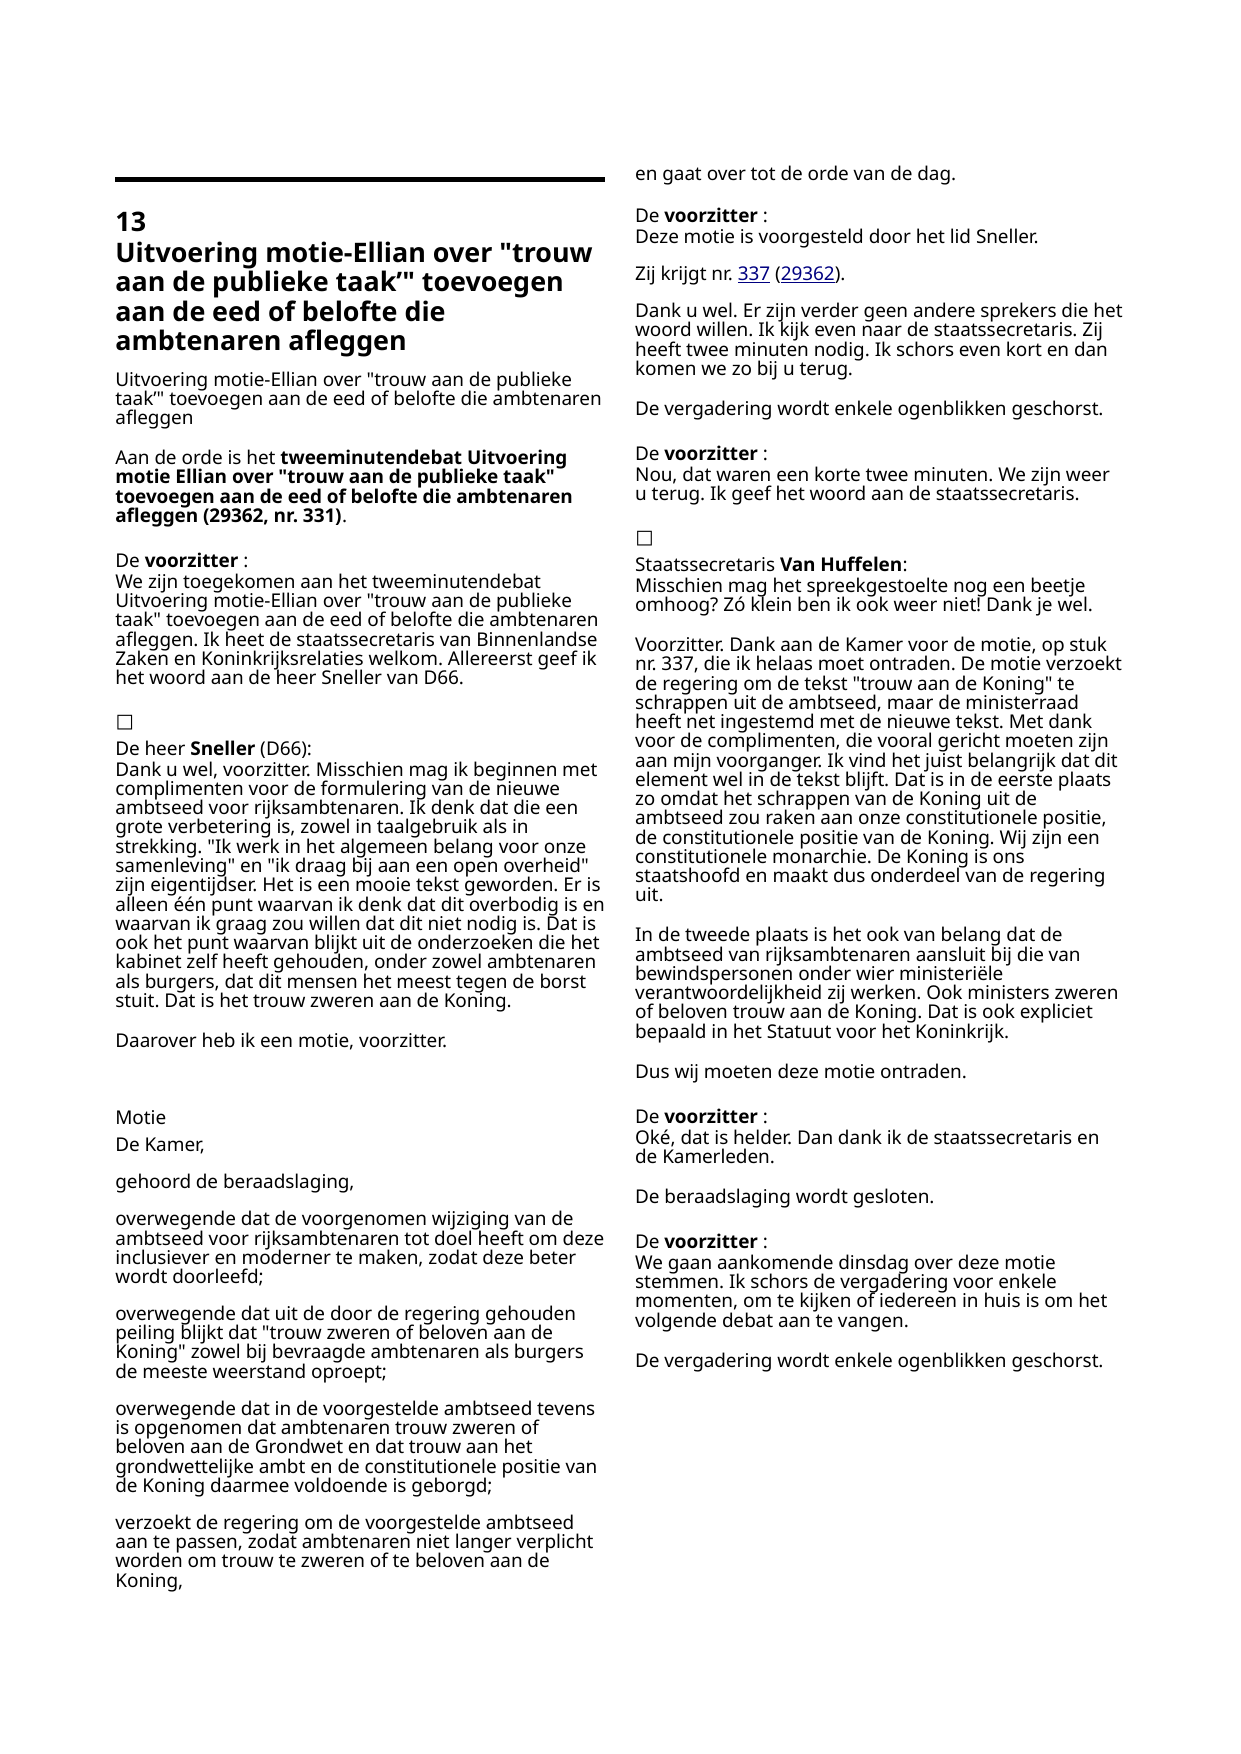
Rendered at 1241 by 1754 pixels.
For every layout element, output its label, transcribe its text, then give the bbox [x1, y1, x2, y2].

text De vergadering wordt enkele ogenblikken geschorst. [635, 1352, 1125, 1371]
text ⬜ [115, 709, 605, 735]
text De beraadslaging wordt gesloten. [635, 1188, 1125, 1207]
text In de tweede plaats is het ook van belang dat de ambtseed van rijksambtenaren aansluit bij die van bewindspersonen onder wier ministeriële verantwoordelijkheid zij werken. Ook ministers zweren of beloven trouw aan de Koning. Dat is ook expliciet bepaald in het Statuut voor het Koninkrijk. [635, 926, 1125, 1042]
text 13 [115, 203, 605, 239]
text overwegende dat in de voorgestelde ambtseed tevens is opgenomen dat ambtenaren trouw zweren of beloven aan de Grondwet en dat trouw aan het grondwettelijke ambt en de constitutionele positie van de Koning daarmee voldoende is geborgd; [115, 1400, 605, 1496]
text gehoord de beraadslaging, [115, 1173, 605, 1192]
text Uitvoering motie-Ellian over "trouw aan de publieke taak’" toevoegen aan de eed of belofte die ambtenaren afleggen [115, 239, 605, 371]
text Deze motie is voorgesteld door het lid Sneller. [635, 228, 1125, 247]
text Daarover heb ik een motie, voorzitter. [115, 1032, 605, 1051]
text We zijn toegekomen aan het tweeminutendebat Uitvoering motie-Ellian over "trouw aan de publieke taak" toevoegen aan de eed of belofte die ambtenaren afleggen. Ik heet de staatssecretaris van Binnenlandse Zaken en Koninkrijksrelaties welkom. Allereerst geef ik het woord aan de heer Sneller van D66. [115, 573, 605, 688]
text verzoekt de regering om de voorgestelde ambtseed aan te passen, zodat ambtenaren niet langer verplicht worden om trouw te zweren of te beloven aan de Koning, [115, 1514, 605, 1591]
text Uitvoering motie-Ellian over "trouw aan de publieke taak’" toevoegen aan de eed of belofte die ambtenaren afleggen [115, 371, 605, 428]
text overwegende dat uit de door de regering gehouden peiling blijkt dat "trouw zweren of beloven aan de Koning" zowel bij bevraagde ambtenaren als burgers de meeste weerstand oproept; [115, 1305, 605, 1382]
text Misschien mag het spreekgestoelte nog een beetje omhoog? Zó klein ben ik ook weer niet! Dank je wel. [635, 577, 1125, 615]
text Dus wij moeten deze motie ontraden. [635, 1063, 1125, 1082]
text Zij krijgt nr. 337 (29362). [635, 265, 1125, 284]
text We gaan aankomende dinsdag over deze motie stemmen. Ik schors de vergadering voor enkele momenten, om te kijken of iedereen in huis is om het volgende debat aan te vangen. [635, 1254, 1125, 1331]
text Oké, dat is helder. Dan dank ik de staatssecretaris en de Kamerleden. [635, 1129, 1125, 1167]
text overwegende dat de voorgenomen wijziging van de ambtseed voor rijksambtenaren tot doel heeft om deze inclusiever en moderner te maken, zodat deze beter wordt doorleefd; [115, 1210, 605, 1287]
text Voorzitter. Dank aan de Kamer voor de motie, op stuk nr. 337, die ik helaas moet ontraden. De motie verzoekt de regering om de tekst "trouw aan de Koning" te schrappen uit de ambtseed, maar de ministerraad heeft net ingestemd met de nieuwe tekst. Met dank voor de complimenten, die vooral gericht moeten zijn aan mijn voorganger. Ik vind het juist belangrijk dat dit element wel in de tekst blijft. Dat is in de eerste plaats zo omdat het schrappen van de Koning uit de ambtseed zou raken aan onze constitutionele positie, de constitutionele positie van de Koning. Wij zijn een constitutionele monarchie. De Koning is ons staatshoofd en maakt dus onderdeel van de regering uit. [635, 636, 1125, 906]
text en gaat over tot de orde van de dag. [635, 165, 1125, 184]
text De voorzitter : [635, 440, 1125, 466]
text Nou, dat waren een korte twee minuten. We zijn weer u terug. Ik geef het woord aan de staatssecretaris. [635, 466, 1125, 504]
text Staatssecretaris Van Huffelen: [635, 551, 1125, 577]
text Motie [115, 1104, 605, 1130]
text De voorzitter : [635, 1228, 1125, 1254]
text Aan de orde is het tweeminutendebat Uitvoering motie Ellian over "trouw aan de publieke taak" toevoegen aan de eed of belofte die ambtenaren afleggen (29362, nr. 331). [115, 449, 605, 526]
text De voorzitter : [635, 1103, 1125, 1129]
text De voorzitter : [115, 547, 605, 573]
text Dank u wel, voorzitter. Misschien mag ik beginnen met complimenten voor de formulering van de nieuwe ambtseed voor rijksambtenaren. Ik denk dat die een grote verbetering is, zowel in taalgebruik als in strekking. "Ik werk in het algemeen belang voor onze samenleving" en "ik draag bij aan een open overheid" zijn eigentijdser. Het is een mooie tekst geworden. Er is alleen één punt waarvan ik denk dat dit overbodig is en waarvan ik graag zou willen dat dit niet nodig is. Dat is ook het punt waarvan blijkt uit de onderzoeken die het kabinet zelf heeft gehouden, onder zowel ambtenaren als burgers, dat dit mensen het meest tegen de borst stuit. Dat is het trouw zweren aan de Koning. [115, 761, 605, 1011]
text De vergadering wordt enkele ogenblikken geschorst. [635, 400, 1125, 419]
text De heer Sneller (D66): [115, 735, 605, 761]
text Dank u wel. Er zijn verder geen andere sprekers die het woord willen. Ik kijk even naar de staatssecretaris. Zij heeft twee minuten nodig. Ik schors even kort en dan komen we zo bij u terug. [635, 302, 1125, 379]
text ⬜ [635, 525, 1125, 551]
text De voorzitter : [635, 202, 1125, 228]
text De Kamer, [115, 1136, 605, 1156]
